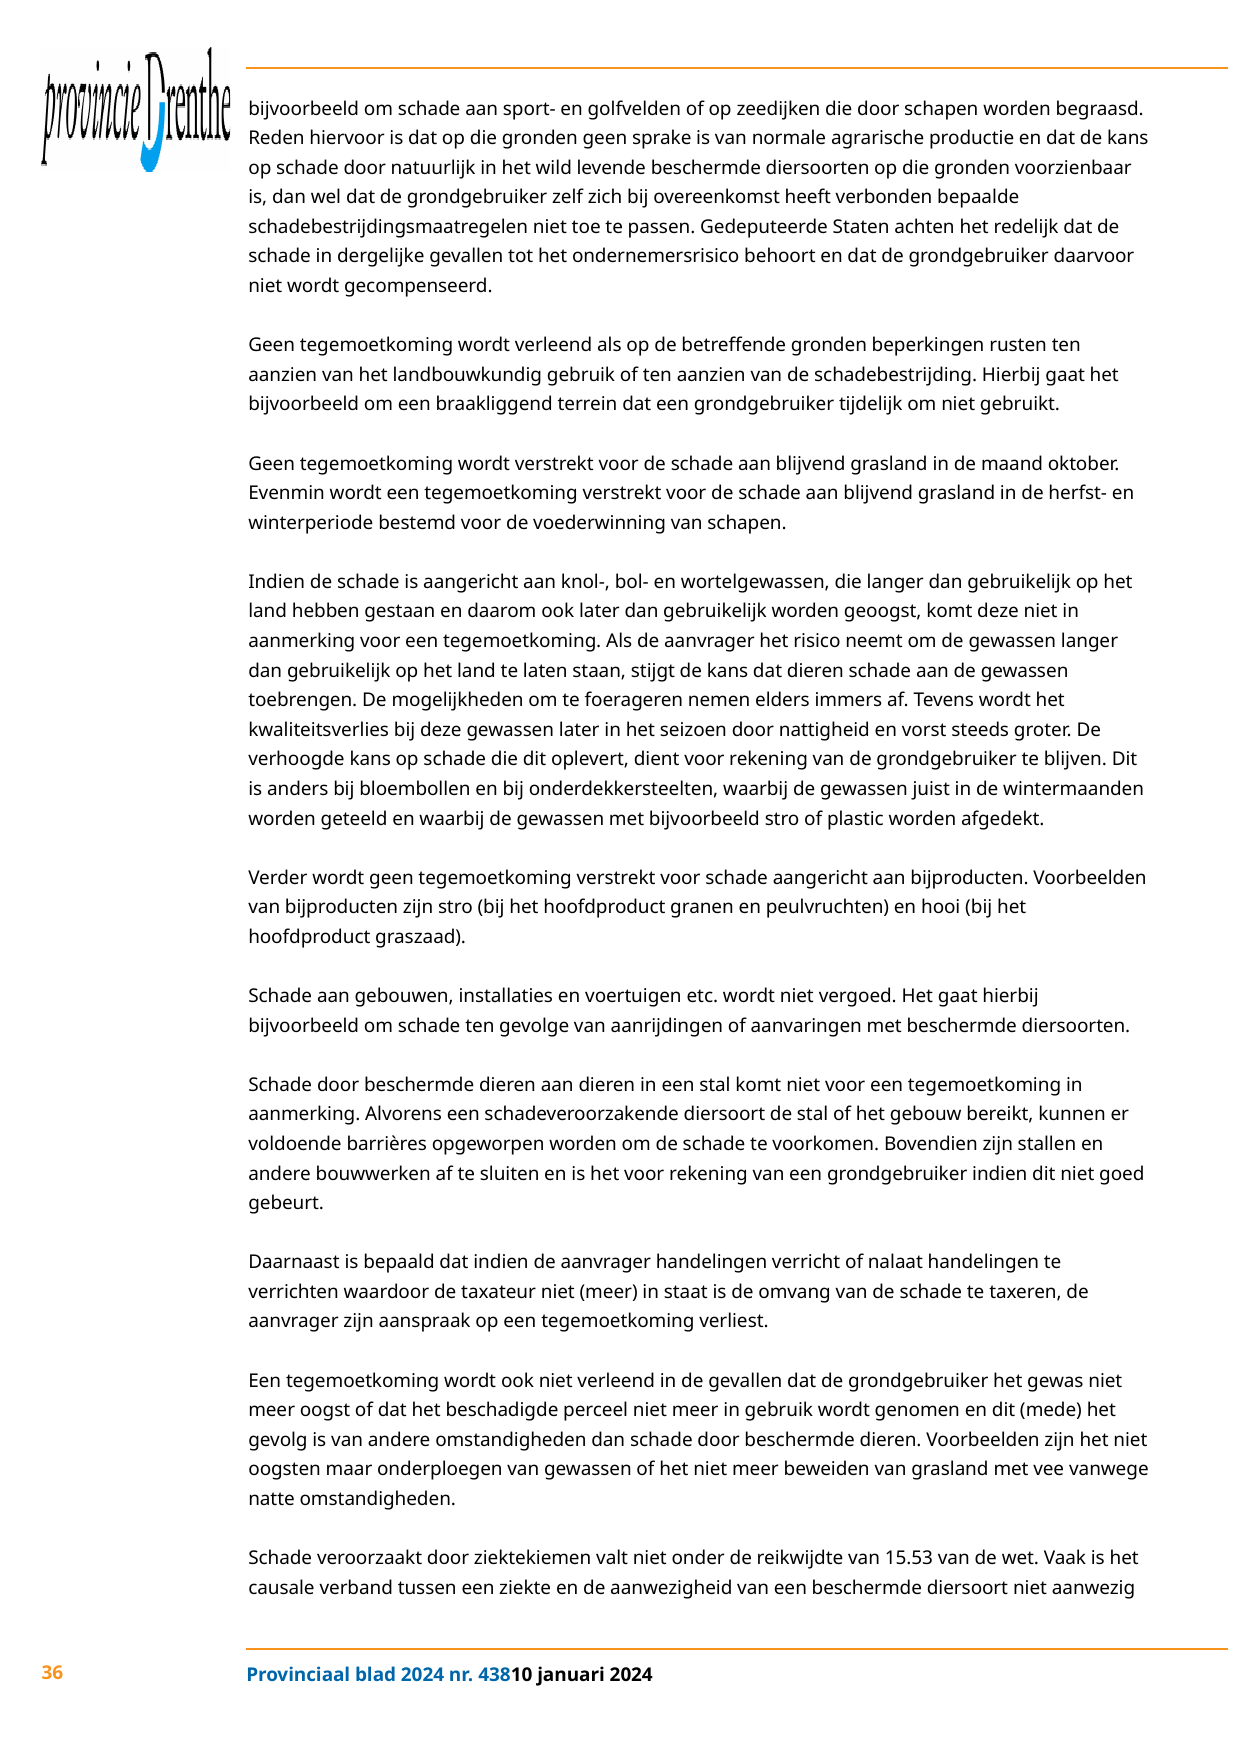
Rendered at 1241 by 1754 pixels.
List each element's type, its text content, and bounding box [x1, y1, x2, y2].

text Schade aan gebouwen, installaties en voertuigen etc. wordt niet vergoed. Het gaat hierbij bijvoorbeeld om schade ten gevolge van aanrijdingen of aanvaringen met beschermde diersoorten. [248, 982, 1152, 1038]
text Verder wordt geen tegemoetkoming verstrekt voor schade aangericht aan bijproducten. Voorbeelden van bijproducten zijn stro (bij het hoofdproduct granen en peulvruchten) en hooi (bij het hoofdproduct graszaad). [248, 864, 1152, 949]
text Geen tegemoetkoming wordt verstrekt voor de schade aan blijvend grasland in de maand oktober. Evenmin wordt een tegemoetkoming verstrekt voor de schade aan blijvend grasland in de herfst- en winterperiode bestemd voor de voederwinning van schapen. [248, 450, 1152, 535]
picture [41, 47, 231, 172]
text Indien de schade is aangericht aan knol-, bol- en wortelgewassen, die langer dan gebruikelijk op het land hebben gestaan en daarom ook later dan gebruikelijk worden geoogst, komt deze niet in aanmerking voor een tegemoetkoming. Als de aanvrager het risico neemt om de gewassen langer dan gebruikelijk op het land te laten staan, stijgt de kans dat dieren schade aan de gewassen toebrengen. De mogelijkheden om te foerageren nemen elders immers af. Tevens wordt het kwaliteitsverlies bij deze gewassen later in het seizoen door nattigheid en vorst steeds groter. De verhoogde kans op schade die dit oplevert, dient voor rekening van de grondgebruiker te blijven. Dit is anders bij bloembollen en bij onderdekkersteelten, waarbij de gewassen juist in de wintermaanden worden geteeld en waarbij de gewassen met bijvoorbeeld stro of plastic worden afgedekt. [248, 568, 1152, 831]
text Schade veroorzaakt door ziektekiemen valt niet onder de reikwijdte van 15.53 van de wet. Vaak is het causale verband tussen een ziekte en de aanwezigheid van een beschermde diersoort niet aanwezig [248, 1544, 1152, 1600]
text bijvoorbeeld om schade aan sport- en golfvelden of op zeedijken die door schapen worden begraasd. Reden hiervoor is dat op die gronden geen sprake is van normale agrarische productie en dat de kans op schade door natuurlijk in het wild levende beschermde diersoorten op die gronden voorzienbaar is, dan wel dat de grondgebruiker zelf zich bij overeenkomst heeft verbonden bepaalde schadebestrijdingsmaatregelen niet toe te passen. Gedeputeerde Staten achten het redelijk dat de schade in dergelijke gevallen tot het ondernemersrisico behoort en dat de grondgebruiker daarvoor niet wordt gecompenseerd. [248, 95, 1152, 298]
text Daarnaast is bepaald dat indien de aanvrager handelingen verricht of nalaat handelingen te verrichten waardoor de taxateur niet (meer) in staat is de omvang van de schade te taxeren, de aanvrager zijn aanspraak op een tegemoetkoming verliest. [248, 1248, 1152, 1333]
text Schade door beschermde dieren aan dieren in een stal komt niet voor een tegemoetkoming in aanmerking. Alvorens een schadeveroorzakende diersoort de stal of het gebouw bereikt, kunnen er voldoende barrières opgeworpen worden om de schade te voorkomen. Bovendien zijn stallen en andere bouwwerken af te sluiten en is het voor rekening van een grondgebruiker indien dit niet goed gebeurt. [248, 1071, 1152, 1215]
text Een tegemoetkoming wordt ook niet verleend in de gevallen dat de grondgebruiker het gewas niet meer oogst of dat het beschadigde perceel niet meer in gebruik wordt genomen en dit (mede) het gevolg is van andere omstandigheden dan schade door beschermde dieren. Voorbeelden zijn het niet oogsten maar onderploegen van gewassen of het niet meer beweiden van grasland met vee vanwege natte omstandigheden. [248, 1367, 1152, 1511]
text Geen tegemoetkoming wordt verleend als op de betreffende gronden beperkingen rusten ten aanzien van het landbouwkundig gebruik of ten aanzien van de schadebestrijding. Hierbij gaat het bijvoorbeeld om een braakliggend terrein dat een grondgebruiker tijdelijk om niet gebruikt. [248, 331, 1152, 416]
